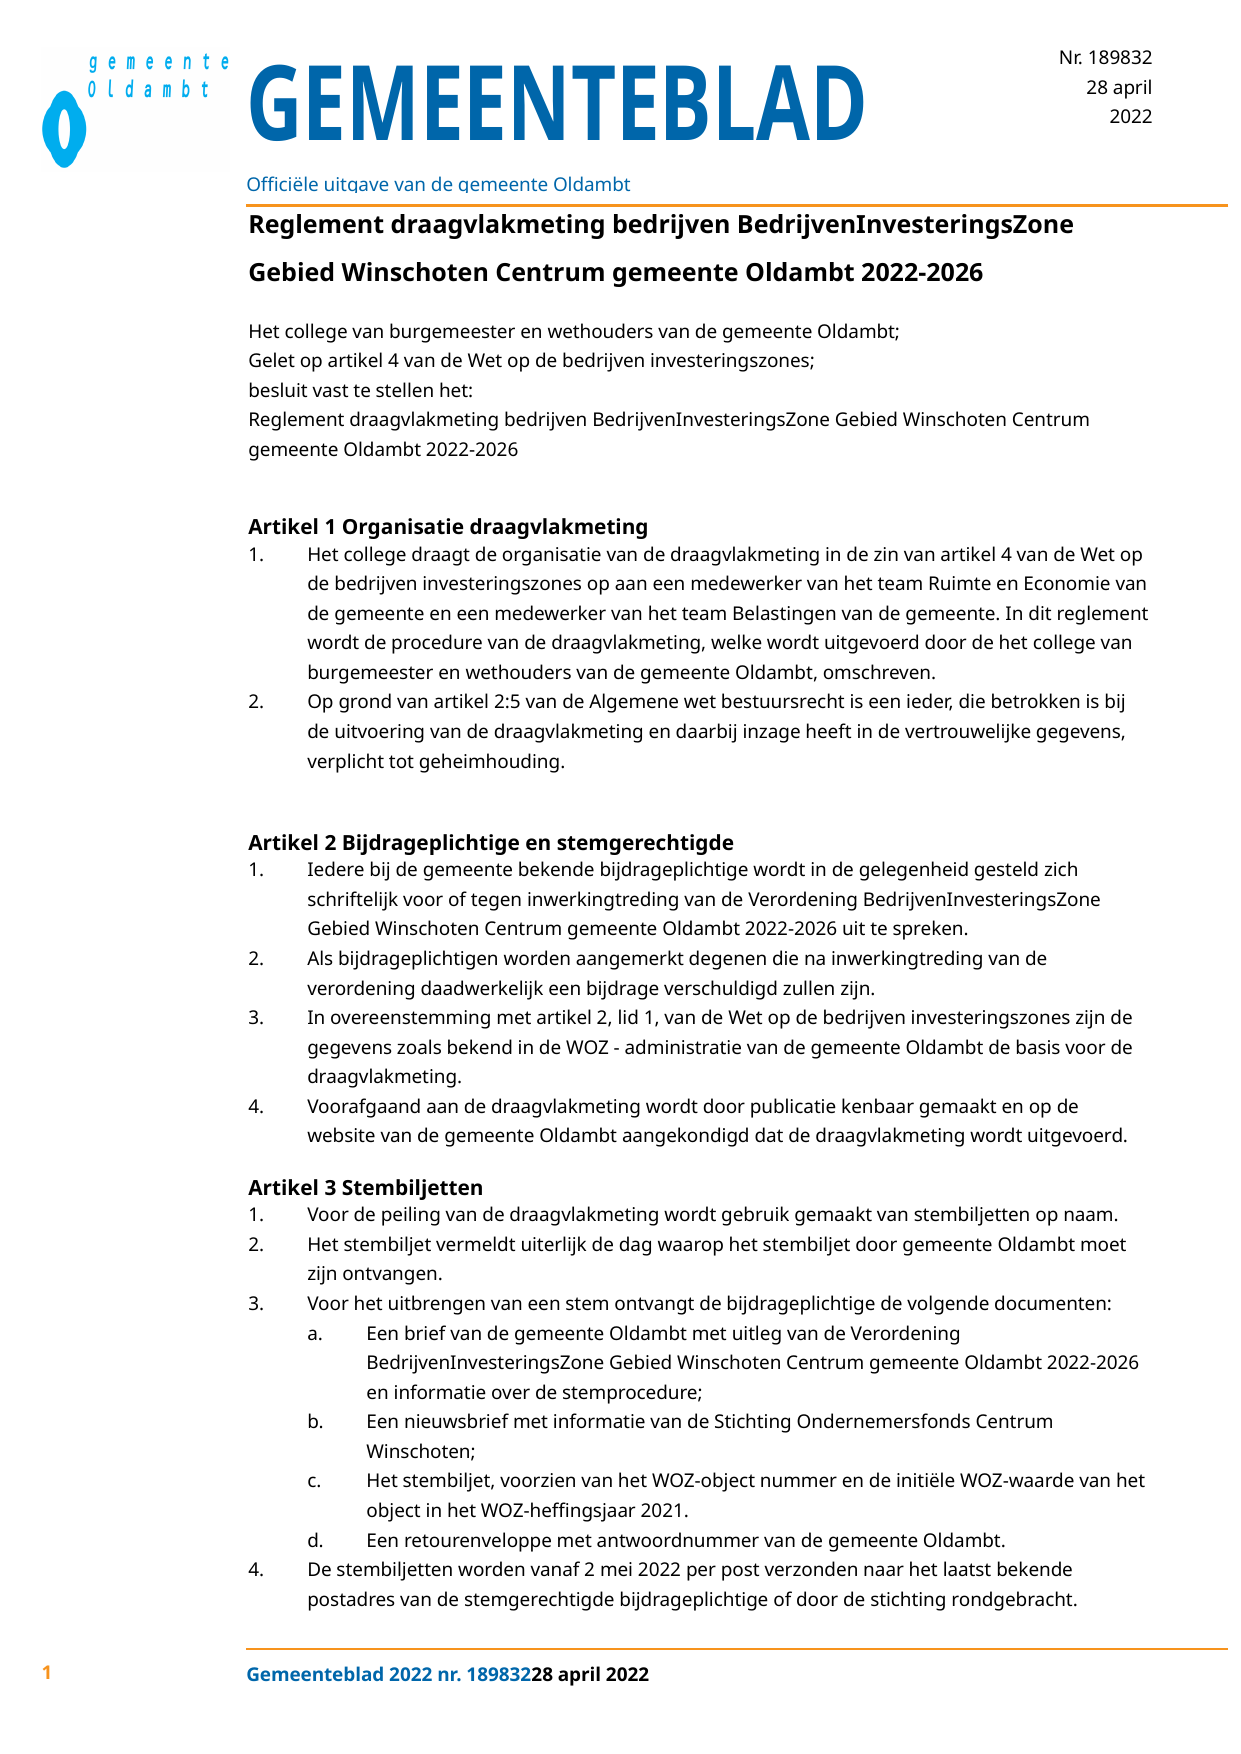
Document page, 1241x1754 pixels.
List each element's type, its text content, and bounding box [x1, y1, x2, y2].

list De stembiljetten worden vanaf 2 mei 2022 per post verzonden naar het laatst bekende postadres van de stemgerechtigde bijdrageplichtige of door de stichting rondgebracht. [248, 1556, 1152, 1612]
list Het stembiljet vermeldt uiterlijk de dag waarop het stembiljet door gemeente Oldambt moet zijn ontvangen. [248, 1231, 1152, 1286]
text Gelet op artikel 4 van de Wet op de bedrijven investeringszones; [248, 347, 1152, 373]
text Artikel 1 Organisatie draagvlakmeting [248, 512, 1152, 541]
list Voorafgaand aan de draagvlakmeting wordt door publicatie kenbaar gemaakt en op de website van de gemeente Oldambt aangekondigd dat de draagvlakmeting wordt uitgevoerd. [248, 1093, 1152, 1148]
list Een brief van de gemeente Oldambt met uitleg van de Verordening BedrijvenInvesteringsZone Gebied Winschoten Centrum gemeente Oldambt 2022-2026 en informatie over de stemprocedure; [307, 1320, 1152, 1405]
list In overeenstemming met artikel 2, lid 1, van de Wet op de bedrijven investeringszones zijn de gegevens zoals bekend in de WOZ - administratie van de gemeente Oldambt de basis voor de draagvlakmeting. [248, 1004, 1152, 1089]
text Artikel 3 Stembiljetten [248, 1173, 1152, 1201]
list Een retourenveloppe met antwoordnummer van de gemeente Oldambt. [307, 1527, 1152, 1553]
text Het college van burgemeester en wethouders van de gemeente Oldambt; [248, 318, 1152, 344]
list Als bijdrageplichtigen worden aangemerkt degenen die na inwerkingtreding van de verordening daadwerkelijk een bijdrage verschuldigd zullen zijn. [248, 945, 1152, 1000]
list Op grond van artikel 2:5 van de Algemene wet bestuursrecht is een ieder, die betrokken is bij de uitvoering van de draagvlakmeting en daarbij inzage heeft in de vertrouwelijke gegevens, verplicht tot geheimhouding. [248, 689, 1152, 774]
text Artikel 2 Bijdrageplichtige en stemgerechtigde [248, 828, 1152, 856]
text besluit vast te stellen het: [248, 377, 1152, 403]
picture [41, 47, 231, 172]
text Reglement draagvlakmeting bedrijven BedrijvenInvesteringsZone Gebied Winschoten Centrum gemeente Oldambt 2022-2026 [248, 207, 1152, 288]
list Iedere bij de gemeente bekende bijdrageplichtige wordt in de gelegenheid gesteld zich schriftelijk voor of tegen inwerkingtreding van de Verordening BedrijvenInvesteringsZone Gebied Winschoten Centrum gemeente Oldambt 2022-2026 uit te spreken. [248, 856, 1152, 941]
text Reglement draagvlakmeting bedrijven BedrijvenInvesteringsZone Gebied Winschoten Centrum gemeente Oldambt 2022-2026 [248, 407, 1152, 462]
list Voor het uitbrengen van een stem ontvangt de bijdrageplichtige de volgende documenten: [248, 1290, 1152, 1316]
list Een nieuwsbrief met informatie van de Stichting Ondernemersfonds Centrum Winschoten; [307, 1408, 1152, 1464]
list Het stembiljet, voorzien van het WOZ-object nummer en de initiële WOZ-waarde van het object in het WOZ-heffingsjaar 2021. [307, 1468, 1152, 1523]
list Het college draagt de organisatie van de draagvlakmeting in de zin van artikel 4 van de Wet op de bedrijven investeringszones op aan een medewerker van het team Ruimte en Economie van de gemeente en een medewerker van het team Belastingen van de gemeente. In dit reglement wordt de procedure van de draagvlakmeting, welke wordt uitgevoerd door de het college van burgemeester en wethouders van de gemeente Oldambt, omschreven. [248, 541, 1152, 685]
list Voor de peiling van de draagvlakmeting wordt gebruik gemaakt van stembiljetten op naam. [248, 1201, 1152, 1227]
